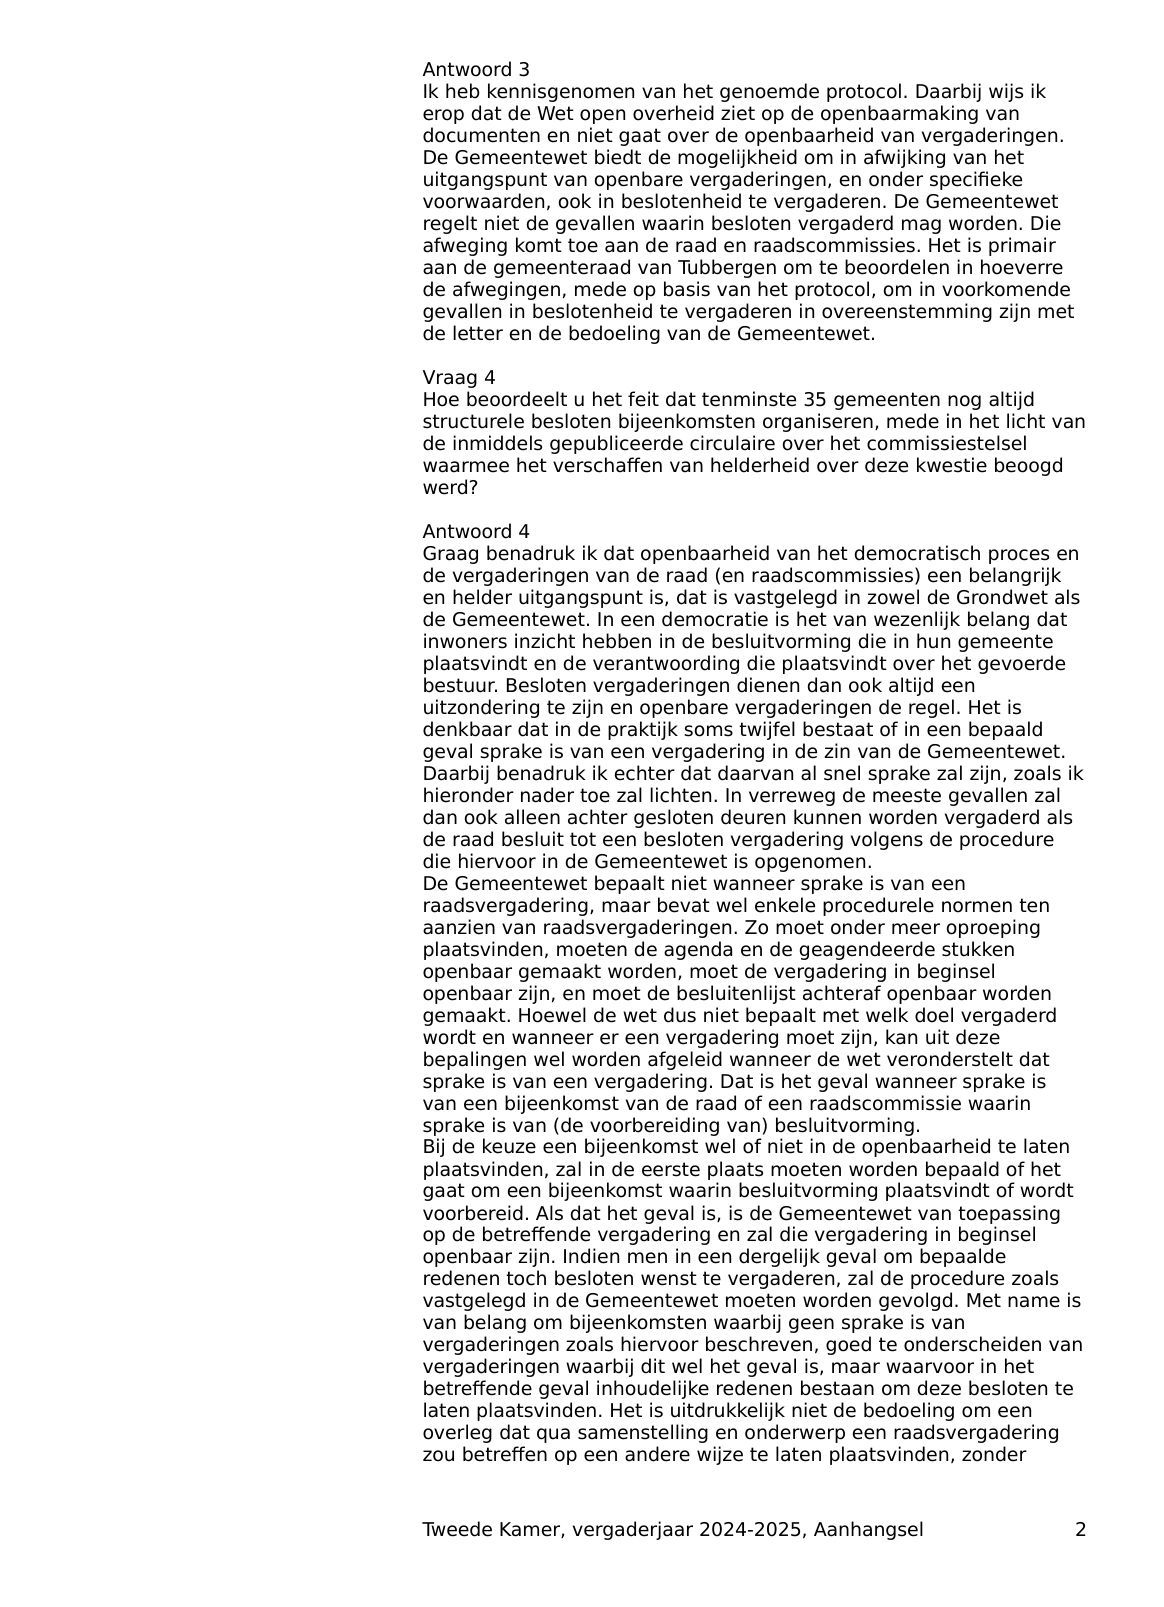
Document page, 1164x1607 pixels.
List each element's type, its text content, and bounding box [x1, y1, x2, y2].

text Antwoord 4 [422, 521, 1087, 543]
text Graag benadruk ik dat openbaarheid van het democratisch proces en de vergaderingen van de raad (en raadscommissies) een belangrijk en helder uitgangspunt is, dat is vastgelegd in zowel de Grondwet als de Gemeentewet. In een democratie is het van wezenlijk belang dat inwoners inzicht hebben in de besluitvorming die in hun gemeente plaatsvindt en de verantwoording die plaatsvindt over het gevoerde bestuur. Besloten vergaderingen dienen dan ook altijd een uitzondering te zijn en openbare vergaderingen de regel. Het is denkbaar dat in de praktijk soms twijfel bestaat of in een bepaald geval sprake is van een vergadering in de zin van de Gemeentewet. Daarbij benadruk ik echter dat daarvan al snel sprake zal zijn, zoals ik hieronder nader toe zal lichten. In verreweg de meeste gevallen zal dan ook alleen achter gesloten deuren kunnen worden vergaderd als de raad besluit tot een besloten vergadering volgens de procedure die hiervoor in de Gemeentewet is opgenomen. [422, 543, 1087, 873]
text Bij de keuze een bijeenkomst wel of niet in de openbaarheid te laten plaatsvinden, zal in de eerste plaats moeten worden bepaald of het gaat om een bijeenkomst waarin besluitvorming plaatsvindt of wordt voorbereid. Als dat het geval is, is de Gemeentewet van toepassing op de betreffende vergadering en zal die vergadering in beginsel openbaar zijn. Indien men in een dergelijk geval om bepaalde redenen toch besloten wenst te vergaderen, zal de procedure zoals vastgelegd in de Gemeentewet moeten worden gevolgd. Met name is van belang om bijeenkomsten waarbij geen sprake is van vergaderingen zoals hiervoor beschreven, goed te onderscheiden van vergaderingen waarbij dit wel het geval is, maar waarvoor in het betreffende geval inhoudelijke redenen bestaan om deze besloten te laten plaatsvinden. Het is uitdrukkelijk niet de bedoeling om een overleg dat qua samenstelling en onderwerp een raadsvergadering zou betreffen op een andere wijze te laten plaatsvinden, zonder [422, 1136, 1087, 1466]
text De Gemeentewet bepaalt niet wanneer sprake is van een raadsvergadering, maar bevat wel enkele procedurele normen ten aanzien van raadsvergaderingen. Zo moet onder meer oproeping plaatsvinden, moeten de agenda en de geagendeerde stukken openbaar gemaakt worden, moet de vergadering in beginsel openbaar zijn, en moet de besluitenlijst achteraf openbaar worden gemaakt. Hoewel de wet dus niet bepaalt met welk doel vergaderd wordt en wanneer er een vergadering moet zijn, kan uit deze bepalingen wel worden afgeleid wanneer de wet veronderstelt dat sprake is van een vergadering. Dat is het geval wanneer sprake is van een bijeenkomst van de raad of een raadscommissie waarin sprake is van (de voorbereiding van) besluitvorming. [422, 873, 1087, 1136]
text Ik heb kennisgenomen van het genoemde protocol. Daarbij wijs ik erop dat de Wet open overheid ziet op de openbaarmaking van documenten en niet gaat over de openbaarheid van vergaderingen. De Gemeentewet biedt de mogelijkheid om in afwijking van het uitgangspunt van openbare vergaderingen, en onder specifieke voorwaarden, ook in beslotenheid te vergaderen. De Gemeentewet regelt niet de gevallen waarin besloten vergaderd mag worden. Die afweging komt toe aan de raad en raadscommissies. Het is primair aan de gemeenteraad van Tubbergen om te beoordelen in hoeverre de afwegingen, mede op basis van het protocol, om in voorkomende gevallen in beslotenheid te vergaderen in overeenstemming zijn met de letter en de bedoeling van de Gemeentewet. [422, 81, 1087, 345]
text Vraag 4 [422, 367, 1087, 389]
text Antwoord 3 [422, 59, 1087, 81]
text Hoe beoordeelt u het feit dat tenminste 35 gemeenten nog altijd structurele besloten bijeenkomsten organiseren, mede in het licht van de inmiddels gepubliceerde circulaire over het commissiestelsel waarmee het verschaffen van helderheid over deze kwestie beoogd werd? [422, 389, 1087, 499]
